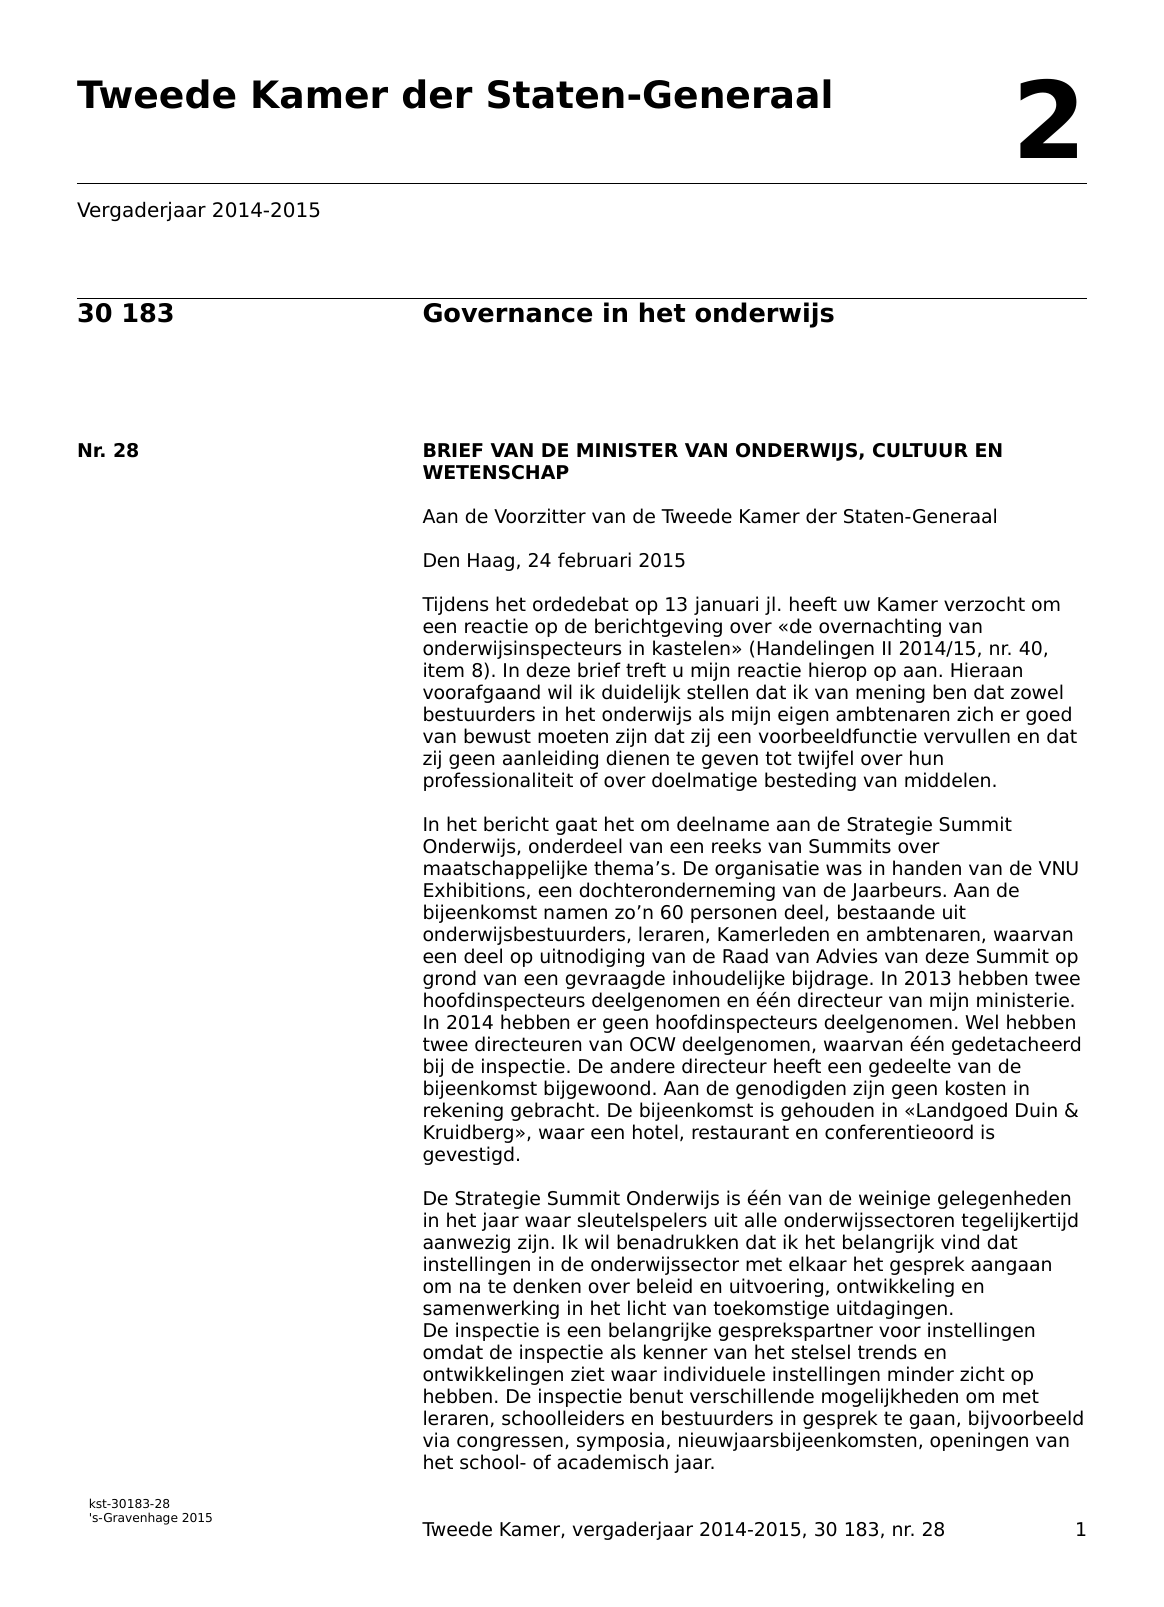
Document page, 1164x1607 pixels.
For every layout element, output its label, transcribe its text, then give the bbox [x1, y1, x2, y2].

text In het bericht gaat het om deelname aan de Strategie Summit Onderwijs, onderdeel van een reeks van Summits over maatschappelijke thema’s. De organisatie was in handen van de VNU Exhibitions, een dochteronderneming van de Jaarbeurs. Aan de bijeenkomst namen zo’n 60 personen deel, bestaande uit onderwijsbestuurders, leraren, Kamerleden en ambtenaren, waarvan een deel op uitnodiging van de Raad van Advies van deze Summit op grond van een gevraagde inhoudelijke bijdrage. In 2013 hebben twee hoofdinspecteurs deelgenomen en één directeur van mijn ministerie. In 2014 hebben er geen hoofdinspecteurs deelgenomen. Wel hebben twee directeuren van OCW deelgenomen, waarvan één gedetacheerd bij de inspectie. De andere directeur heeft een gedeelte van de bijeenkomst bijgewoond. Aan de genodigden zijn geen kosten in rekening gebracht. De bijeenkomst is gehouden in «Landgoed Duin & Kruidberg», waar een hotel, restaurant en conferentieoord is gevestigd. [422, 814, 1087, 1166]
subtitle Nr. 28 BRIEF VAN DE MINISTER VAN ONDERWIJS, CULTUUR EN WETENSCHAP [77, 440, 1087, 484]
text kst-30183-28 [88, 1497, 323, 1511]
text De Strategie Summit Onderwijs is één van de weinige gelegenheden in het jaar waar sleutelspelers uit alle onderwijssectoren tegelijkertijd aanwezig zijn. Ik wil benadrukken dat ik het belangrijk vind dat instellingen in de onderwijssector met elkaar het gesprek aangaan om na te denken over beleid en uitvoering, ontwikkeling en samenwerking in het licht van toekomstige uitdagingen. [422, 1188, 1087, 1320]
table_cell Vergaderjaar 2014-2015 [77, 184, 1087, 298]
text Tijdens het ordedebat op 13 januari jl. heeft uw Kamer verzocht om een reactie op de berichtgeving over «de overnachting van onderwijsinspecteurs in kastelen» (Handelingen II 2014/15, nr. 40, item 8). In deze brief treft u mijn reactie hierop op aan. Hieraan voorafgaand wil ik duidelijk stellen dat ik van mening ben dat zowel bestuurders in het onderwijs als mijn eigen ambtenaren zich er goed van bewust moeten zijn dat zij een voorbeeldfunctie vervullen en dat zij geen aanleiding dienen te geven tot twijfel over hun professionaliteit of over doelmatige besteding van middelen. [422, 594, 1087, 792]
table_header 2 [886, 59, 1087, 183]
text Den Haag, 24 februari 2015 [422, 550, 1087, 572]
table_header Tweede Kamer der Staten-Generaal [77, 59, 886, 183]
text 's-Gravenhage 2015 [88, 1511, 323, 1525]
text De inspectie is een belangrijke gesprekspartner voor instellingen omdat de inspectie als kenner van het stelsel trends en ontwikkelingen ziet waar individuele instellingen minder zicht op hebben. De inspectie benut verschillende mogelijkheden om met leraren, schoolleiders en bestuurders in gesprek te gaan, bijvoorbeeld via congressen, symposia, nieuwjaarsbijeenkomsten, openingen van het school- of academisch jaar. [422, 1320, 1087, 1474]
text Aan de Voorzitter van de Tweede Kamer der Staten-Generaal [422, 506, 1087, 528]
subtitle 30 183 Governance in het onderwijs [77, 299, 1087, 329]
